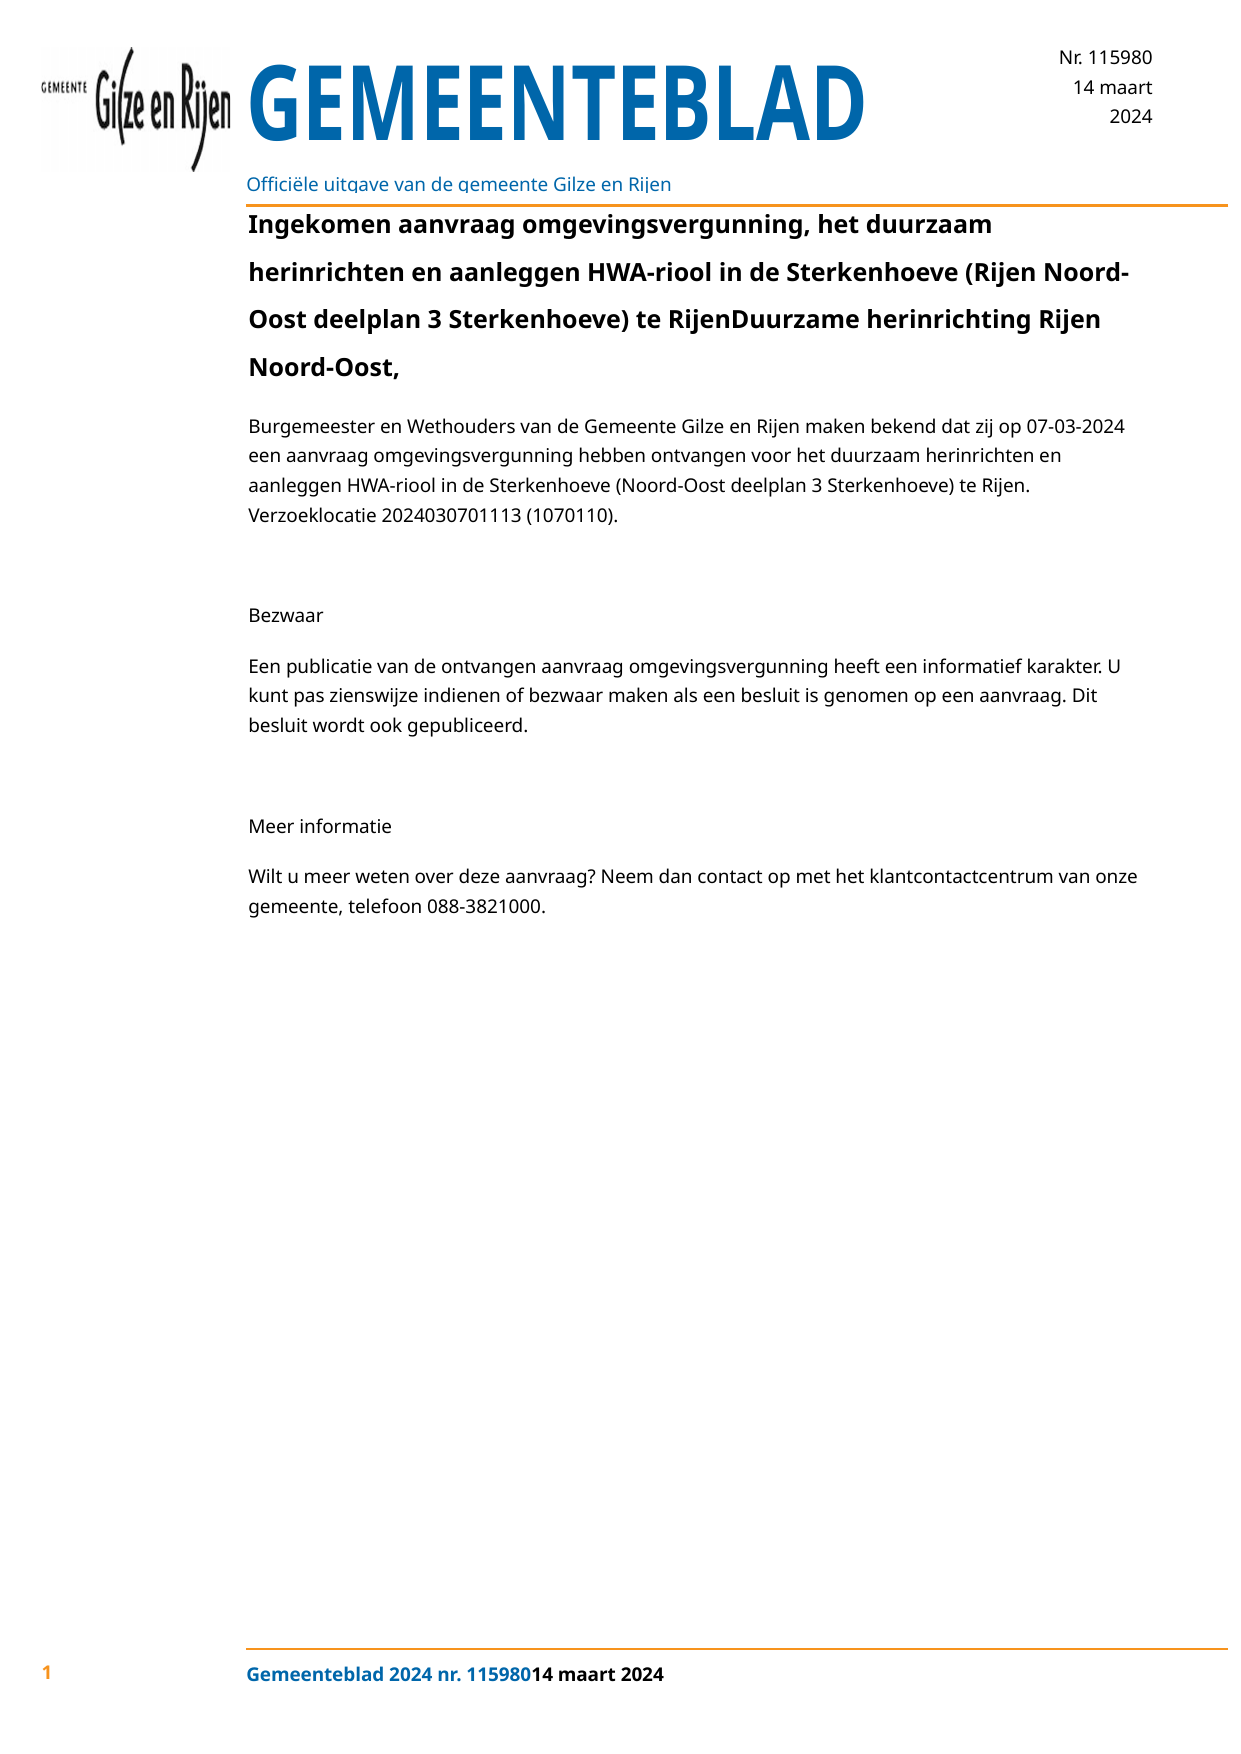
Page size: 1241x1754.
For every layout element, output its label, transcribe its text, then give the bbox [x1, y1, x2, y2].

text Bezwaar [248, 603, 1152, 628]
picture [41, 47, 231, 172]
text Meer informatie [248, 813, 1152, 839]
text Een publicatie van de ontvangen aanvraag omgevingsvergunning heeft een informatief karakter. U kunt pas zienswijze indienen of bezwaar maken als een besluit is genomen op een aanvraag. Dit besluit wordt ook gepubliceerd. [248, 653, 1152, 738]
text Ingekomen aanvraag omgevingsvergunning, het duurzaam herinrichten en aanleggen HWA-riool in de Sterkenhoeve (Rijen Noord-Oost deelplan 3 Sterkenhoeve) te RijenDuurzame herinrichting Rijen Noord-Oost, [248, 207, 1152, 384]
text Wilt u meer weten over deze aanvraag? Neem dan contact op met het klantcontactcentrum van onze gemeente, telefoon 088-3821000. [248, 863, 1152, 919]
text Burgemeester en Wethouders van de Gemeente Gilze en Rijen maken bekend dat zij op 07-03-2024 een aanvraag omgevingsvergunning hebben ontvangen voor het duurzaam herinrichten en aanleggen HWA-riool in de Sterkenhoeve (Noord-Oost deelplan 3 Sterkenhoeve) te Rijen. Verzoeklocatie 2024030701113 (1070110). [248, 413, 1152, 528]
